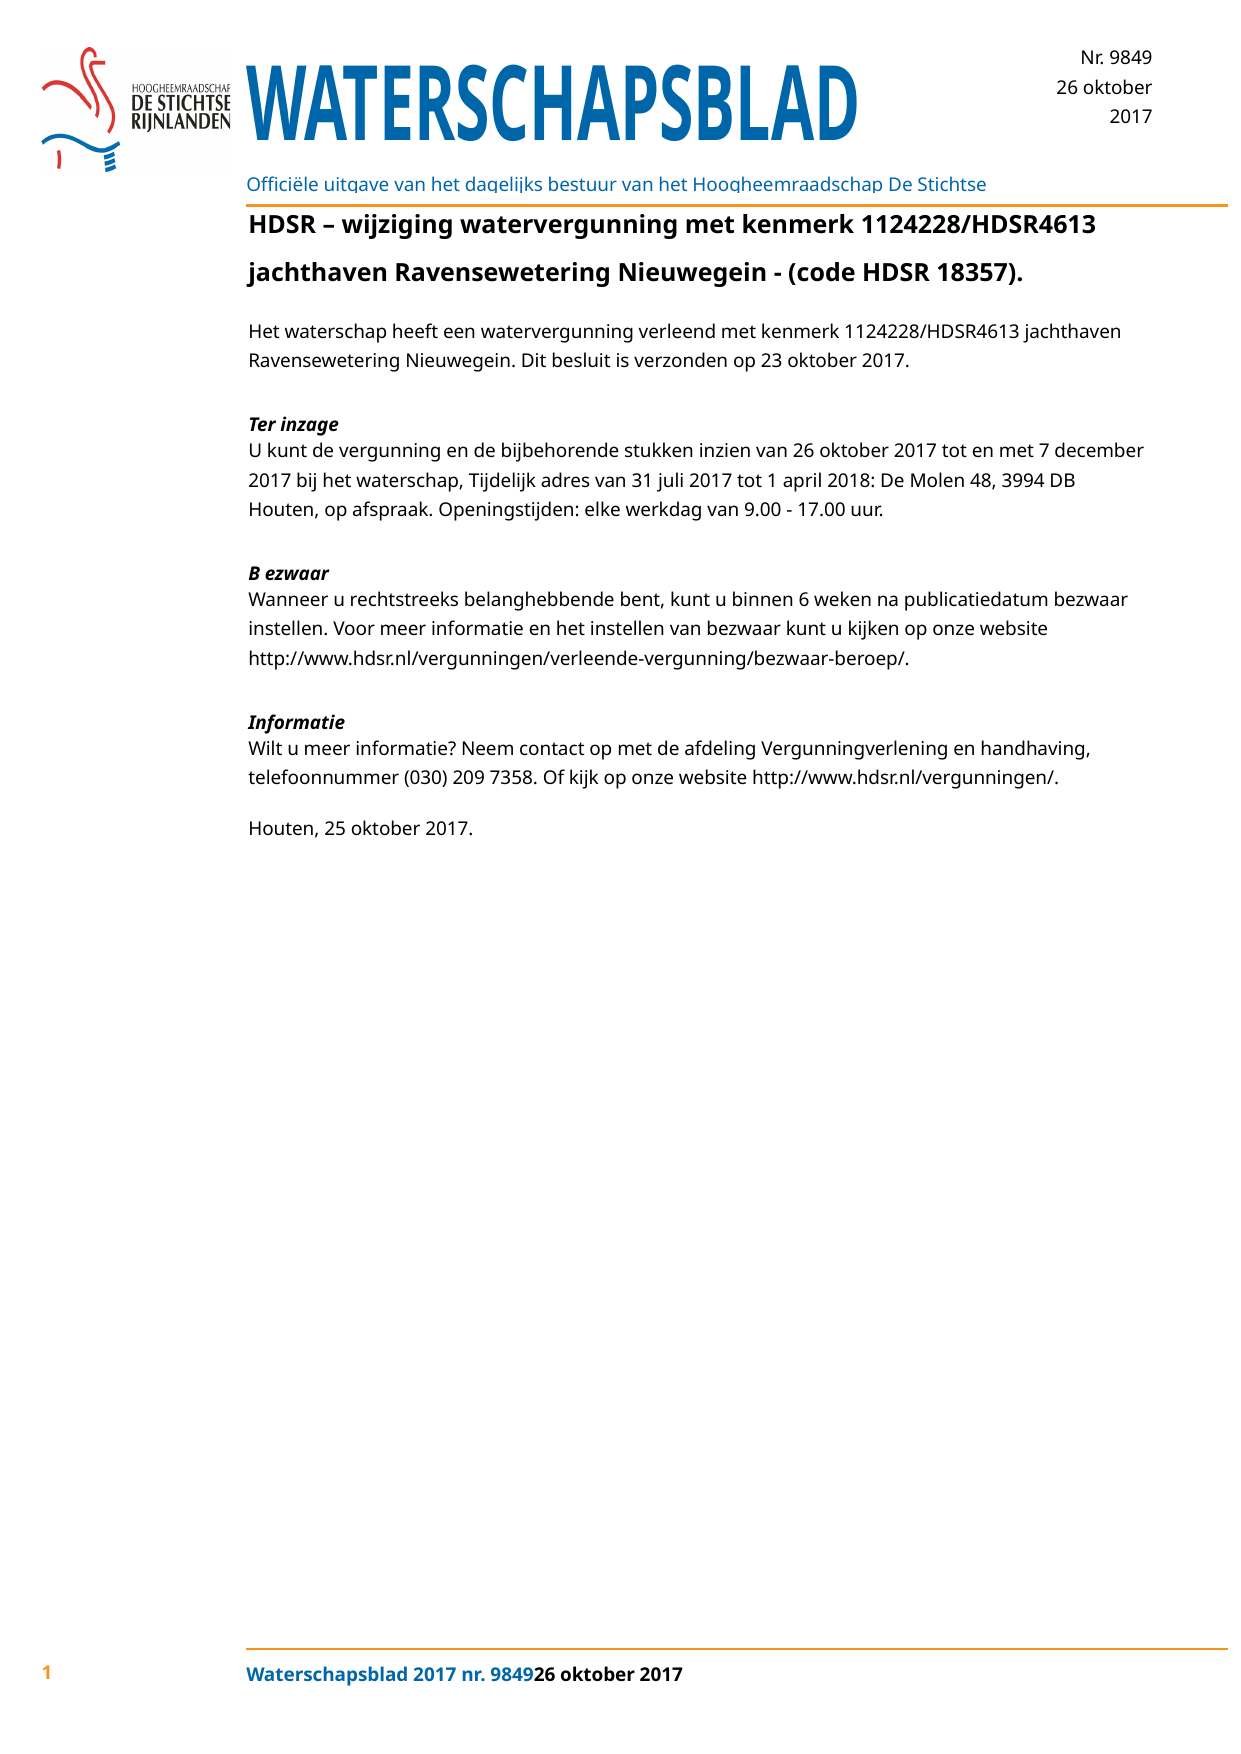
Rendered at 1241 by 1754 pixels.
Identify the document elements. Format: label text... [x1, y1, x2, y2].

text Wilt u meer informatie? Neem contact op met de afdeling Vergunningverlening en handhaving, telefoonnummer (030) 209 7358. Of kijk op onze website http://www.hdsr.nl/vergunningen/. [248, 735, 1152, 790]
text Houten, 25 oktober 2017. [248, 815, 1152, 841]
text Informatie [248, 709, 1152, 735]
text U kunt de vergunning en de bijbehorende stukken inzien van 26 oktober 2017 tot en met 7 december 2017 bij het waterschap, Tijdelijk adres van 31 juli 2017 tot 1 april 2018: De Molen 48, 3994 DB Houten, op afspraak. Openingstijden: elke werkdag van 9.00 - 17.00 uur. [248, 437, 1152, 522]
text Wanneer u rechtstreeks belanghebbende bent, kunt u binnen 6 weken na publicatiedatum bezwaar instellen. Voor meer informatie en het instellen van bezwaar kunt u kijken op onze website http://www.hdsr.nl/vergunningen/verleende-vergunning/bezwaar-beroep/. [248, 586, 1152, 671]
text Ter inzage [248, 411, 1152, 437]
text Het waterschap heeft een watervergunning verleend met kenmerk 1124228/HDSR4613 jachthaven Ravensewetering Nieuwegein. Dit besluit is verzonden op 23 oktober 2017. [248, 318, 1152, 373]
text B ezwaar [248, 560, 1152, 586]
picture [41, 47, 231, 172]
text HDSR – wijziging watervergunning met kenmerk 1124228/HDSR4613 jachthaven Ravensewetering Nieuwegein - (code HDSR 18357). [248, 207, 1152, 288]
